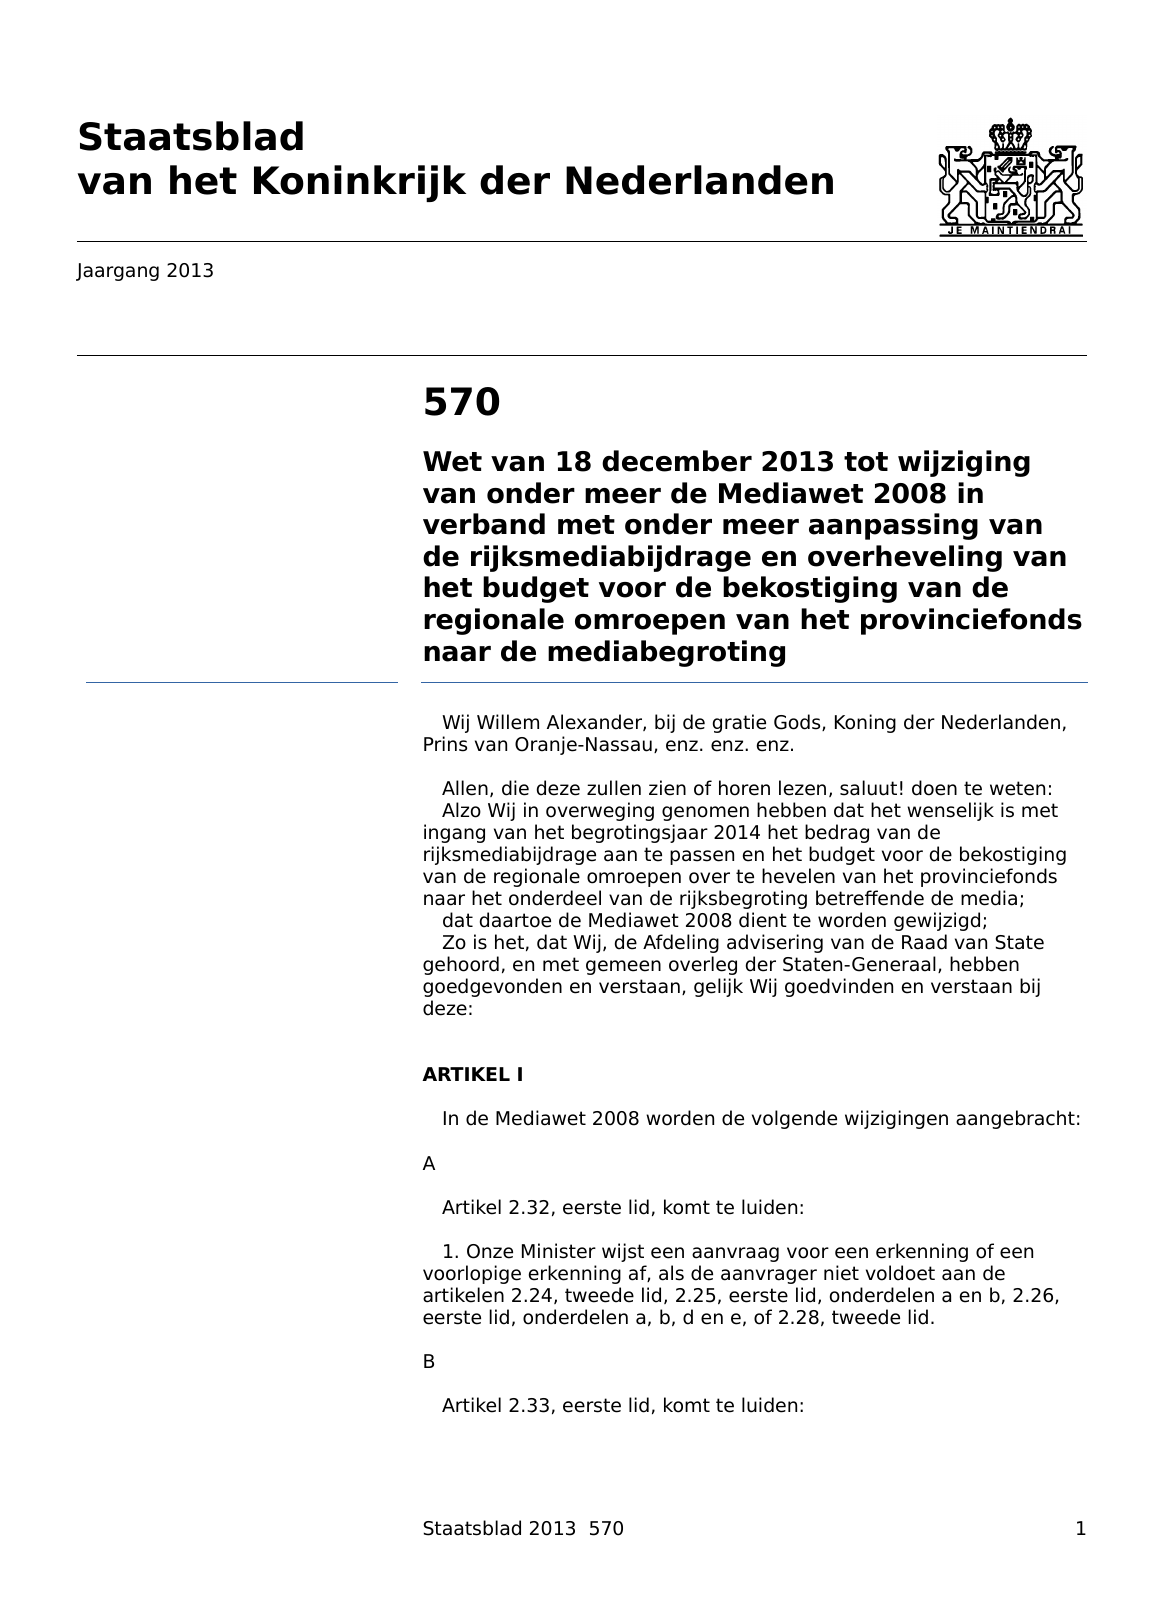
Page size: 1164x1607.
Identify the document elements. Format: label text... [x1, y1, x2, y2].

text Wij Willem Alexander, bij de gratie Gods, Koning der Nederlanden, Prins van Oranje-Nassau, enz. enz. enz. [422, 712, 1087, 756]
text Alzo Wij in overweging genomen hebben dat het wenselijk is met ingang van het begrotingsjaar 2014 het bedrag van de rijksmediabijdrage aan te passen en het budget voor de bekostiging van de regionale omroepen over te hevelen van het provinciefonds naar het onderdeel van de rijksbegroting betreffende de media; [422, 800, 1087, 910]
text A [422, 1152, 1087, 1174]
text Allen, die deze zullen zien of horen lezen, saluut! doen te weten: [422, 778, 1087, 800]
picture [936, 115, 1087, 240]
text dat daartoe de Mediawet 2008 dient te worden gewijzigd; [422, 910, 1087, 932]
text Zo is het, dat Wij, de Afdeling advisering van de Raad van State gehoord, en met gemeen overleg der Staten-Generaal, hebben goedgevonden en verstaan, gelijk Wij goedvinden en verstaan bij deze: [422, 932, 1087, 1020]
table_header [886, 100, 1087, 241]
text In de Mediawet 2008 worden de volgende wijzigingen aangebracht: [422, 1108, 1087, 1130]
subtitle 570 [422, 381, 1087, 424]
text B [422, 1351, 1087, 1373]
text Artikel 2.33, eerste lid, komt te luiden: [422, 1395, 1087, 1417]
text Artikel 2.32, eerste lid, komt te luiden: [422, 1197, 1087, 1219]
subtitle ARTIKEL I [422, 1064, 1087, 1086]
table_cell Jaargang 2013 [77, 242, 1087, 355]
table_header Staatsblad van het Koninkrijk der Nederlanden [77, 100, 886, 241]
text Wet van 18 december 2013 tot wijziging van onder meer de Mediawet 2008 in verband met onder meer aanpassing van de rijksmediabijdrage en overheveling van het budget voor de bekostiging van de regionale omroepen van het provinciefonds naar de mediabegroting [422, 447, 1087, 667]
text 1. Onze Minister wijst een aanvraag voor een erkenning of een voorlopige erkenning af, als de aanvrager niet voldoet aan de artikelen 2.24, tweede lid, 2.25, eerste lid, onderdelen a en b, 2.26, eerste lid, onderdelen a, b, d en e, of 2.28, tweede lid. [422, 1241, 1087, 1329]
